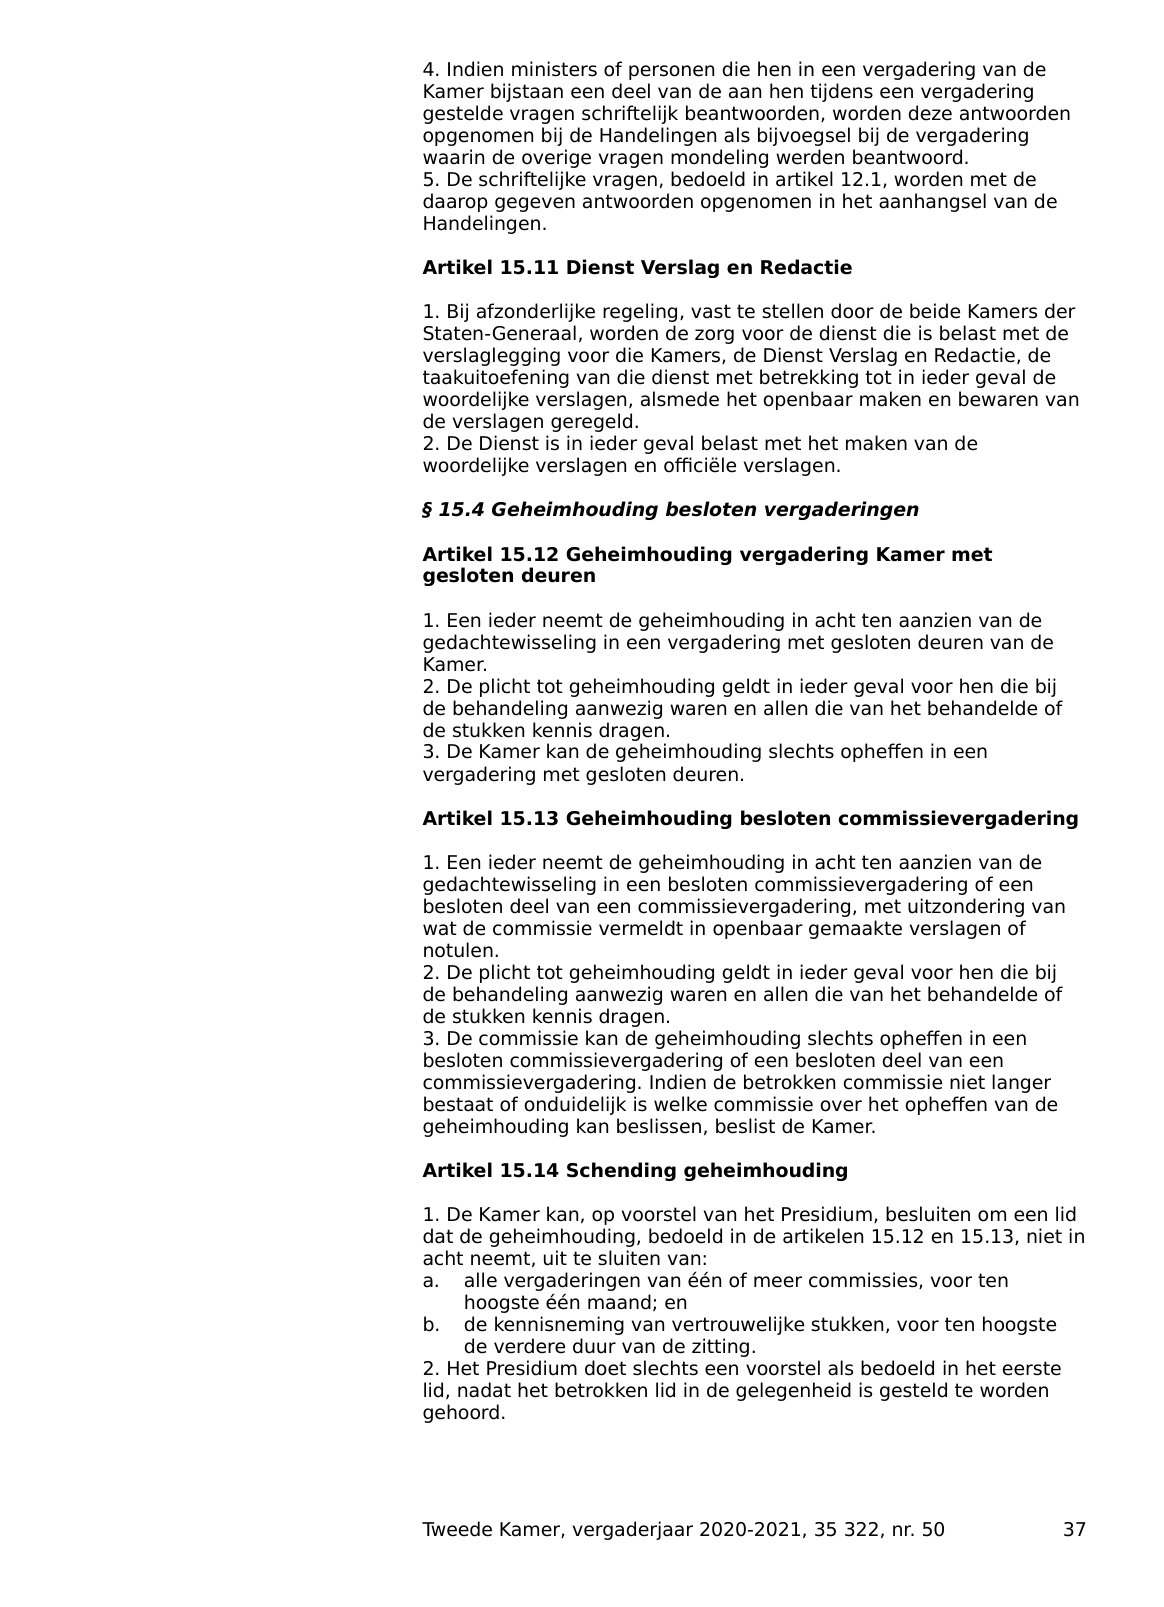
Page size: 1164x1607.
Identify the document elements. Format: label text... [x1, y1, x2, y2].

subtitle Artikel 15.13 Geheimhouding besloten commissievergadering [422, 808, 1087, 829]
text 2. De plicht tot geheimhouding geldt in ieder geval voor hen die bij de behandeling aanwezig waren en allen die van het behandelde of de stukken kennis dragen. [422, 962, 1087, 1028]
text 1. Een ieder neemt de geheimhouding in acht ten aanzien van de gedachtewisseling in een besloten commissievergadering of een besloten deel van een commissievergadering, met uitzondering van wat de commissie vermeldt in openbaar gemaakte verslagen of notulen. [422, 852, 1087, 962]
text 2. De plicht tot geheimhouding geldt in ieder geval voor hen die bij de behandeling aanwezig waren en allen die van het behandelde of de stukken kennis dragen. [422, 676, 1087, 741]
subtitle Artikel 15.11 Dienst Verslag en Redactie [422, 257, 1087, 279]
text 5. De schriftelijke vragen, bedoeld in artikel 12.1, worden met de daarop gegeven antwoorden opgenomen in het aanhangsel van de Handelingen. [422, 169, 1087, 235]
text 1. De Kamer kan, op voorstel van het Presidium, besluiten om een lid dat de geheimhouding, bedoeld in de artikelen 15.12 en 15.13, niet in acht neemt, uit te sluiten van: [422, 1204, 1087, 1270]
text 2. De Dienst is in ieder geval belast met het maken van de woordelijke verslagen en officiële verslagen. [422, 433, 1087, 477]
subtitle Artikel 15.12 Geheimhouding vergadering Kamer met gesloten deuren [422, 543, 1087, 587]
text 3. De commissie kan de geheimhouding slechts opheffen in een besloten commissievergadering of een besloten deel van een commissievergadering. Indien de betrokken commissie niet langer bestaat of onduidelijk is welke commissie over het opheffen van de geheimhouding kan beslissen, beslist de Kamer. [422, 1028, 1087, 1137]
text 2. Het Presidium doet slechts een voorstel als bedoeld in het eerste lid, nadat het betrokken lid in de gelegenheid is gesteld te worden gehoord. [422, 1358, 1087, 1424]
text 4. Indien ministers of personen die hen in een vergadering van de Kamer bijstaan een deel van de aan hen tijdens een vergadering gestelde vragen schriftelijk beantwoorden, worden deze antwoorden opgenomen bij de Handelingen als bijvoegsel bij de vergadering waarin de overige vragen mondeling werden beantwoord. [422, 59, 1087, 169]
subtitle Artikel 15.14 Schending geheimhouding [422, 1160, 1087, 1182]
text 1. Een ieder neemt de geheimhouding in acht ten aanzien van de gedachtewisseling in een vergadering met gesloten deuren van de Kamer. [422, 609, 1087, 676]
text 1. Bij afzonderlijke regeling, vast te stellen door de beide Kamers der Staten-Generaal, worden de zorg voor de dienst die is belast met de verslaglegging voor die Kamers, de Dienst Verslag en Redactie, de taakuitoefening van die dienst met betrekking tot in ieder geval de woordelijke verslagen, alsmede het openbaar maken en bewaren van de verslagen geregeld. [422, 301, 1087, 433]
text 3. De Kamer kan de geheimhouding slechts opheffen in een vergadering met gesloten deuren. [422, 741, 1087, 785]
text b. de kennisneming van vertrouwelijke stukken, voor ten hoogste de verdere duur van de zitting. [422, 1314, 1087, 1358]
subtitle § 15.4 Geheimhouding besloten vergaderingen [422, 499, 1087, 521]
text a. alle vergaderingen van één of meer commissies, voor ten hoogste één maand; en [422, 1270, 1087, 1314]
